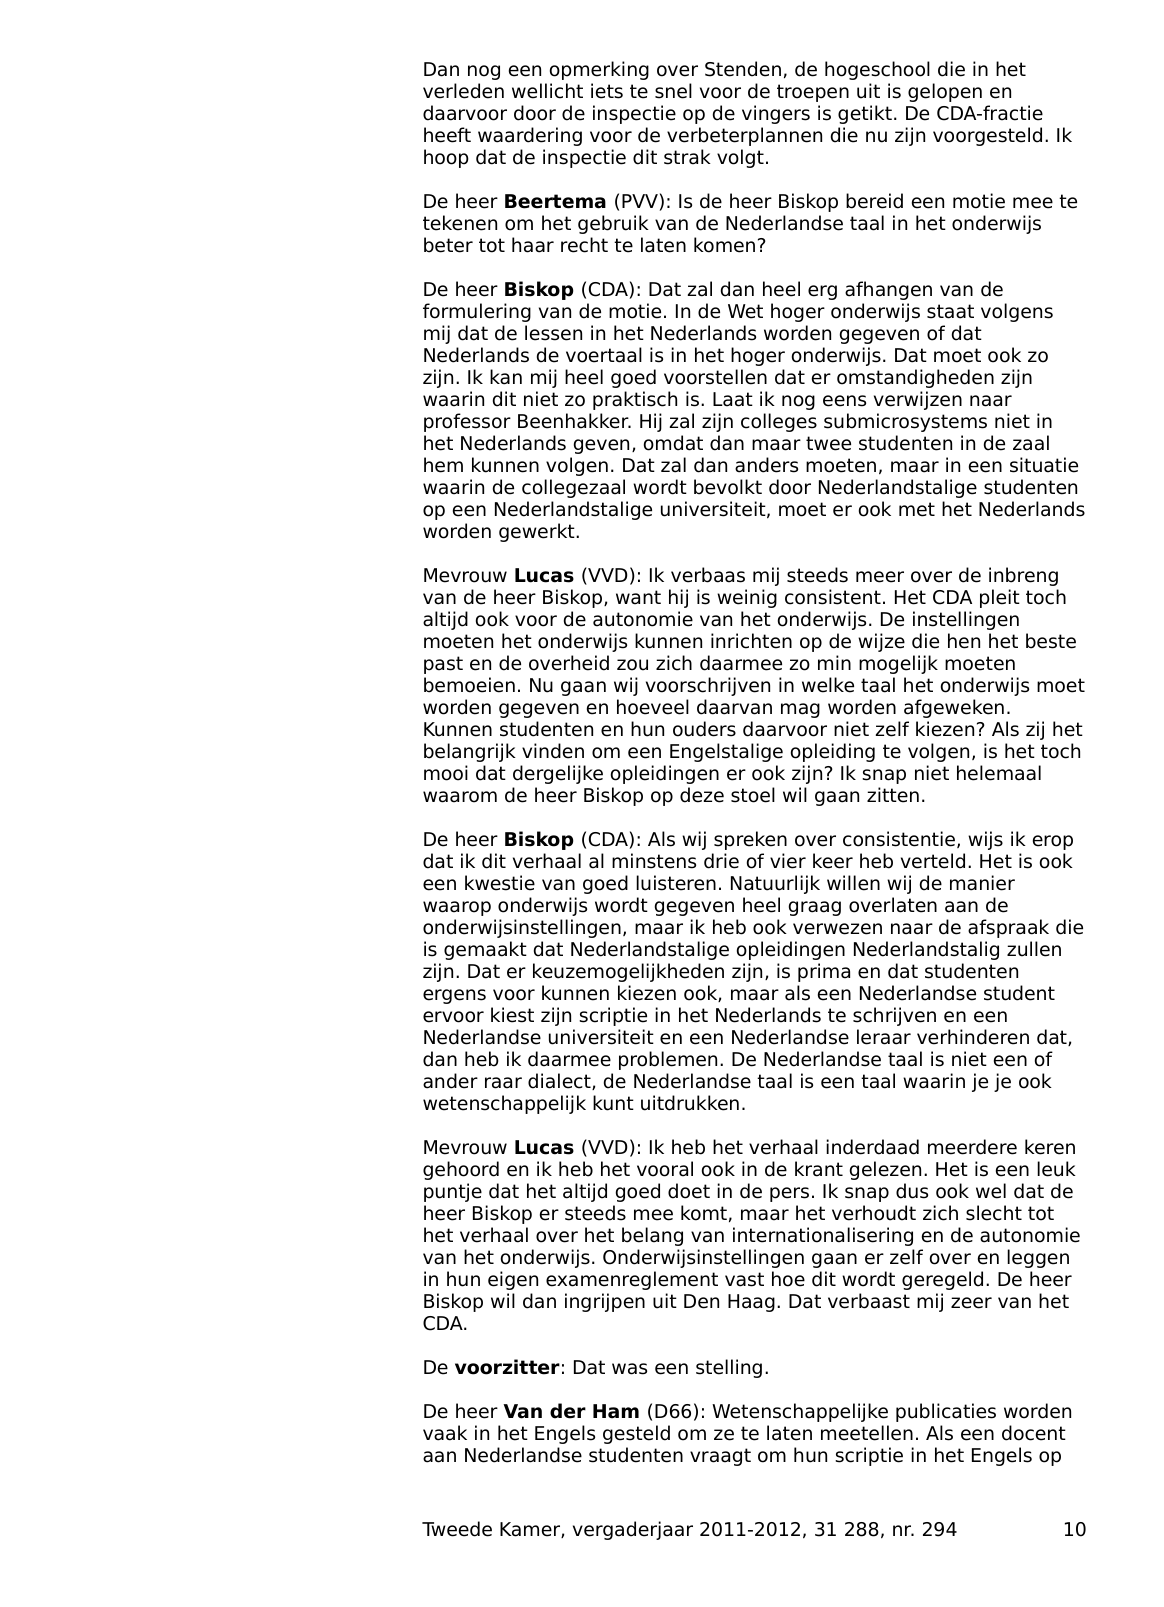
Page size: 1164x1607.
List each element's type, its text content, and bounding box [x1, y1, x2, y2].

text De heer Van der Ham (D66): Wetenschappelijke publicaties worden vaak in het Engels gesteld om ze te laten meetellen. Als een docent aan Nederlandse studenten vraagt om hun scriptie in het Engels op [422, 1401, 1087, 1467]
text Mevrouw Lucas (VVD): Ik heb het verhaal inderdaad meerdere keren gehoord en ik heb het vooral ook in de krant gelezen. Het is een leuk puntje dat het altijd goed doet in de pers. Ik snap dus ook wel dat de heer Biskop er steeds mee komt, maar het verhoudt zich slecht tot het verhaal over het belang van internationalisering en de autonomie van het onderwijs. Onderwijsinstellingen gaan er zelf over en leggen in hun eigen examenreglement vast hoe dit wordt geregeld. De heer Biskop wil dan ingrijpen uit Den Haag. Dat verbaast mij zeer van het CDA. [422, 1137, 1087, 1335]
text De heer Biskop (CDA): Dat zal dan heel erg afhangen van de formulering van de motie. In de Wet hoger onderwijs staat volgens mij dat de lessen in het Nederlands worden gegeven of dat Nederlands de voertaal is in het hoger onderwijs. Dat moet ook zo zijn. Ik kan mij heel goed voorstellen dat er omstandigheden zijn waarin dit niet zo praktisch is. Laat ik nog eens verwijzen naar professor Beenhakker. Hij zal zijn colleges submicrosystems niet in het Nederlands geven, omdat dan maar twee studenten in de zaal hem kunnen volgen. Dat zal dan anders moeten, maar in een situatie waarin de collegezaal wordt bevolkt door Nederlandstalige studenten op een Nederlandstalige universiteit, moet er ook met het Nederlands worden gewerkt. [422, 279, 1087, 543]
text Dan nog een opmerking over Stenden, de hogeschool die in het verleden wellicht iets te snel voor de troepen uit is gelopen en daarvoor door de inspectie op de vingers is getikt. De CDA-fractie heeft waardering voor de verbeterplannen die nu zijn voorgesteld. Ik hoop dat de inspectie dit strak volgt. [422, 59, 1087, 169]
text De voorzitter: Dat was een stelling. [422, 1357, 1087, 1379]
text De heer Beertema (PVV): Is de heer Biskop bereid een motie mee te tekenen om het gebruik van de Nederlandse taal in het onderwijs beter tot haar recht te laten komen? [422, 191, 1087, 257]
text Mevrouw Lucas (VVD): Ik verbaas mij steeds meer over de inbreng van de heer Biskop, want hij is weinig consistent. Het CDA pleit toch altijd ook voor de autonomie van het onderwijs. De instellingen moeten het onderwijs kunnen inrichten op de wijze die hen het beste past en de overheid zou zich daarmee zo min mogelijk moeten bemoeien. Nu gaan wij voorschrijven in welke taal het onderwijs moet worden gegeven en hoeveel daarvan mag worden afgeweken. Kunnen studenten en hun ouders daarvoor niet zelf kiezen? Als zij het belangrijk vinden om een Engelstalige opleiding te volgen, is het toch mooi dat dergelijke opleidingen er ook zijn? Ik snap niet helemaal waarom de heer Biskop op deze stoel wil gaan zitten. [422, 565, 1087, 807]
text De heer Biskop (CDA): Als wij spreken over consistentie, wijs ik erop dat ik dit verhaal al minstens drie of vier keer heb verteld. Het is ook een kwestie van goed luisteren. Natuurlijk willen wij de manier waarop onderwijs wordt gegeven heel graag overlaten aan de onderwijsinstellingen, maar ik heb ook verwezen naar de afspraak die is gemaakt dat Nederlandstalige opleidingen Nederlandstalig zullen zijn. Dat er keuzemogelijkheden zijn, is prima en dat studenten ergens voor kunnen kiezen ook, maar als een Nederlandse student ervoor kiest zijn scriptie in het Nederlands te schrijven en een Nederlandse universiteit en een Nederlandse leraar verhinderen dat, dan heb ik daarmee problemen. De Nederlandse taal is niet een of ander raar dialect, de Nederlandse taal is een taal waarin je je ook wetenschappelijk kunt uitdrukken. [422, 829, 1087, 1115]
